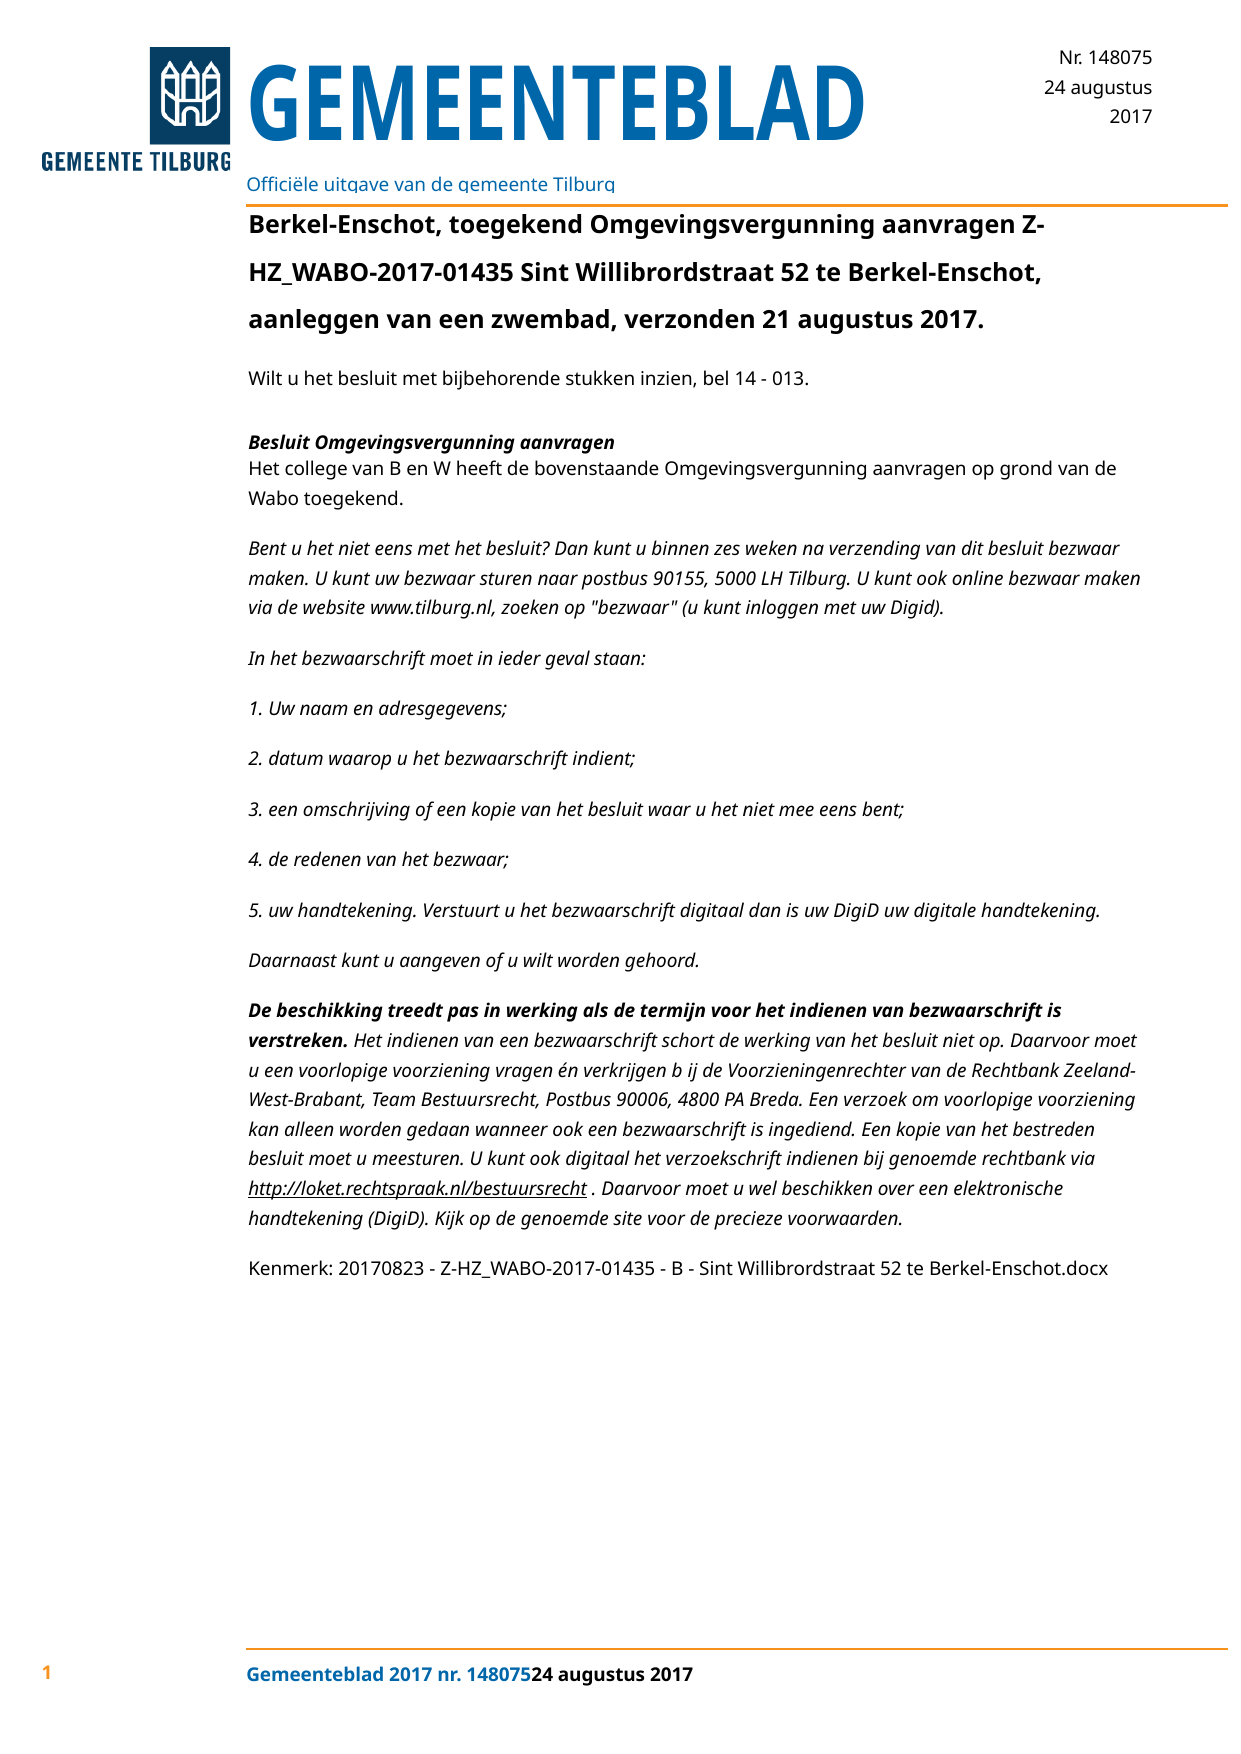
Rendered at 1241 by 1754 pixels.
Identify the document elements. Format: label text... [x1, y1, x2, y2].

text 3. een omschrijving of een kopie van het besluit waar u het niet mee eens bent; [248, 796, 1152, 822]
text Berkel-Enschot, toegekend Omgevingsvergunning aanvragen Z-HZ_WABO-2017-01435 Sint Willibrordstraat 52 te Berkel-Enschot, aanleggen van een zwembad, verzonden 21 augustus 2017. [248, 207, 1152, 336]
text Bent u het niet eens met het besluit? Dan kunt u binnen zes weken na verzending van dit besluit bezwaar maken. U kunt uw bezwaar sturen naar postbus 90155, 5000 LH Tilburg. U kunt ook online bezwaar maken via de website www.tilburg.nl, zoeken op "bezwaar" (u kunt inloggen met uw Digid). [248, 535, 1152, 620]
text 1. Uw naam en adresgegevens; [248, 695, 1152, 721]
text Besluit Omgevingsvergunning aanvragen [248, 429, 1152, 455]
text De beschikking treedt pas in werking als de termijn voor het indienen van bezwaarschrift is verstreken. Het indienen van een bezwaarschrift schort de werking van het besluit niet op. Daarvoor moet u een voorlopige voorziening vragen én verkrijgen b ij de Voorzieningenrechter van de Rechtbank Zeeland-West-Brabant, Team Bestuursrecht, Postbus 90006, 4800 PA Breda. Een verzoek om voorlopige voorziening kan alleen worden gedaan wanneer ook een bezwaarschrift is ingediend. Een kopie van het bestreden besluit moet u meesturen. U kunt ook digitaal het verzoekschrift indienen bij genoemde rechtbank via http://loket.rechtspraak.nl/bestuursrecht . Daarvoor moet u wel beschikken over een elektronische handtekening (DigiD). Kijk op de genoemde site voor de precieze voorwaarden. [248, 998, 1152, 1231]
text 4. de redenen van het bezwaar; [248, 846, 1152, 872]
text Het college van B en W heeft de bovenstaande Omgevingsvergunning aanvragen op grond van de Wabo toegekend. [248, 455, 1152, 511]
text Kenmerk: 20170823 - Z-HZ_WABO-2017-01435 - B - Sint Willibrordstraat 52 te Berkel-Enschot.docx [248, 1255, 1152, 1281]
text Wilt u het besluit met bijbehorende stukken inzien, bel 14 - 013. [248, 366, 1152, 391]
text 5. uw handtekening. Verstuurt u het bezwaarschrift digitaal dan is uw DigiD uw digitale handtekening. [248, 897, 1152, 923]
text In het bezwaarschrift moet in ieder geval staan: [248, 645, 1152, 671]
picture [41, 47, 231, 172]
text Daarnaast kunt u aangeven of u wilt worden gehoord. [248, 947, 1152, 973]
text 2. datum waarop u het bezwaarschrift indient; [248, 746, 1152, 771]
